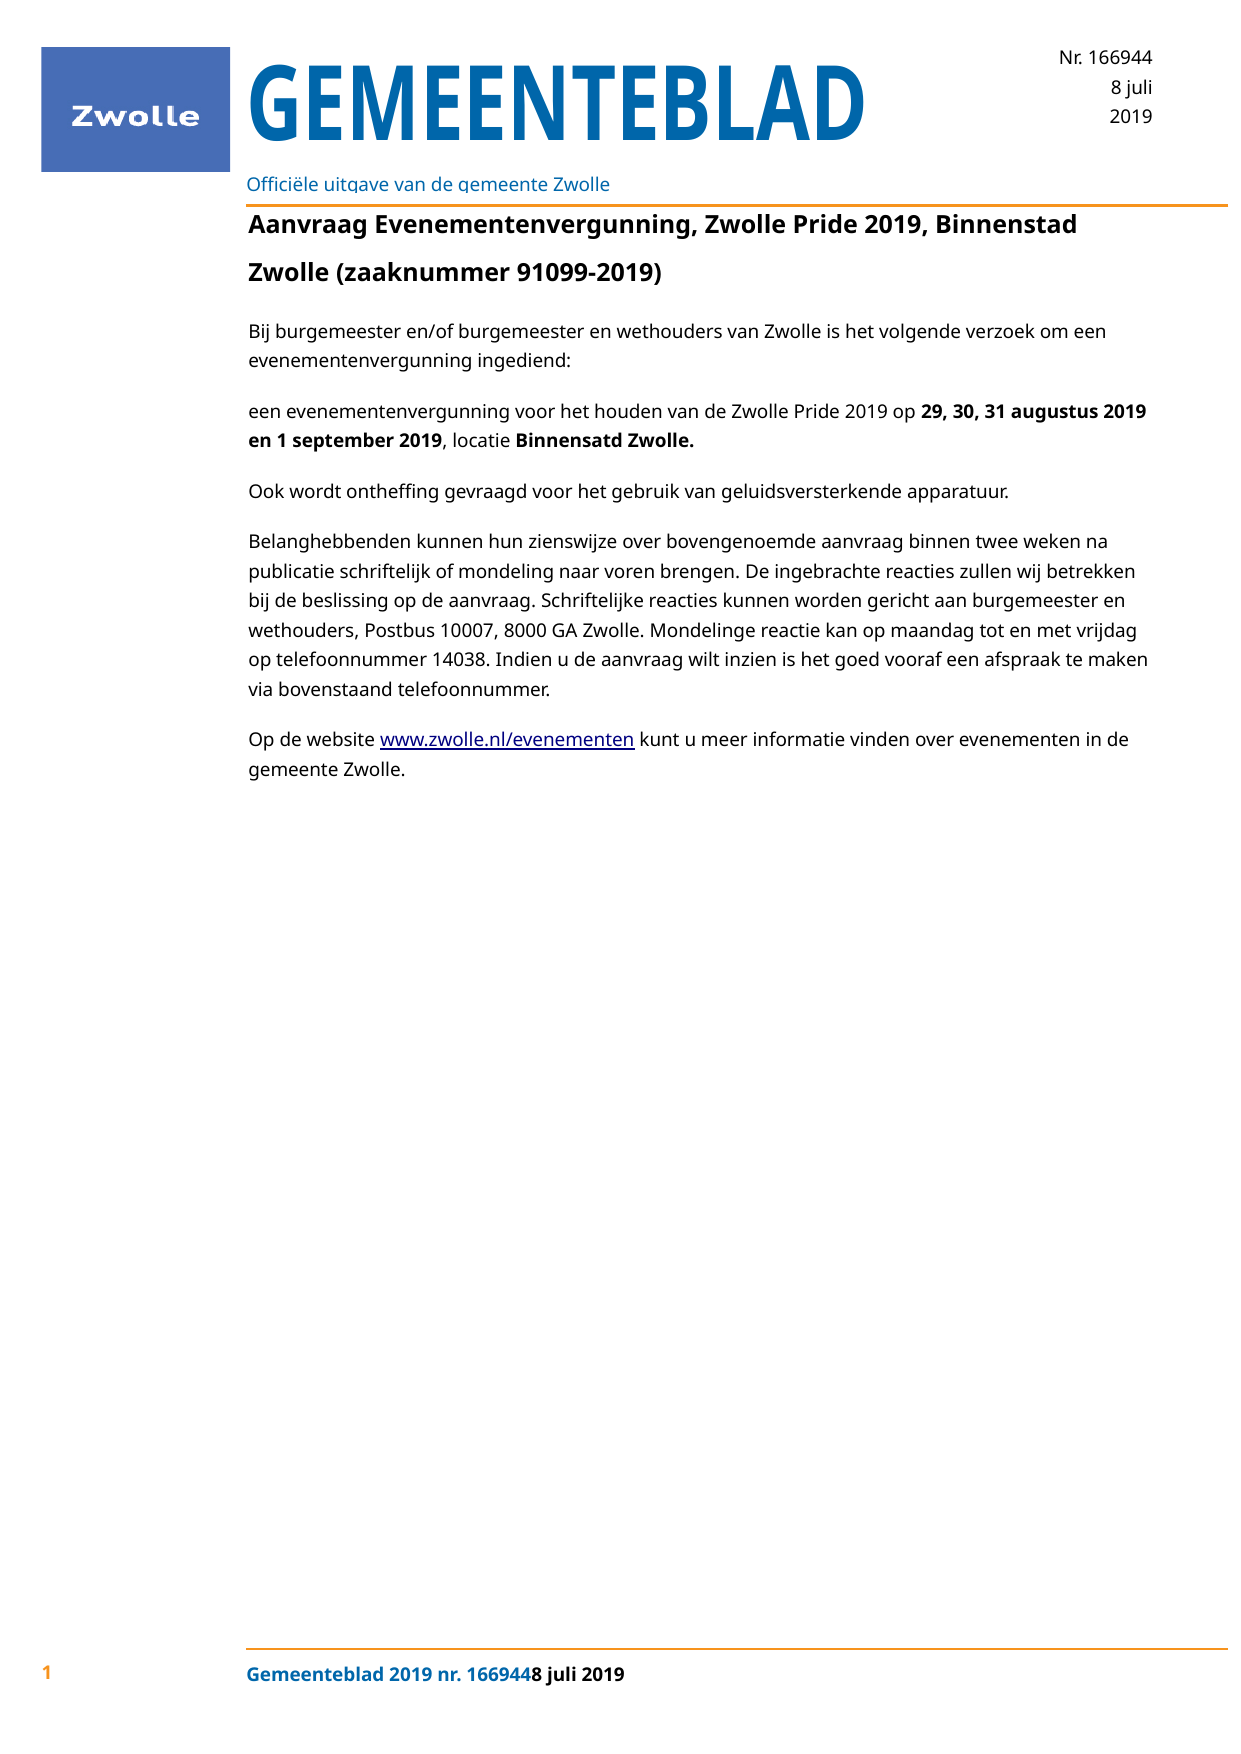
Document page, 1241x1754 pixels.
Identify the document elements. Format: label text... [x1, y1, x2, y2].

text Aanvraag Evenementenvergunning, Zwolle Pride 2019, Binnenstad Zwolle (zaaknummer 91099-2019) [248, 207, 1152, 288]
text Bij burgemeester en/of burgemeester en wethouders van Zwolle is het volgende verzoek om een evenementenvergunning ingediend: [248, 318, 1152, 373]
text Ook wordt ontheffing gevraagd voor het gebruik van geluidsversterkende apparatuur. [248, 478, 1152, 504]
picture [41, 47, 231, 172]
text een evenementenvergunning voor het houden van de Zwolle Pride 2019 op 29, 30, 31 augustus 2019 en 1 september 2019, locatie Binnensatd Zwolle. [248, 398, 1152, 453]
text Belanghebbenden kunnen hun zienswijze over bovengenoemde aanvraag binnen twee weken na publicatie schriftelijk of mondeling naar voren brengen. De ingebrachte reacties zullen wij betrekken bij de beslissing op de aanvraag. Schriftelijke reacties kunnen worden gericht aan burgemeester en wethouders, Postbus 10007, 8000 GA Zwolle. Mondelinge reactie kan op maandag tot en met vrijdag op telefoonnummer 14038. Indien u de aanvraag wilt inzien is het goed vooraf een afspraak te maken via bovenstaand telefoonnummer. [248, 528, 1152, 702]
text Op de website www.zwolle.nl/evenementen kunt u meer informatie vinden over evenementen in de gemeente Zwolle. [248, 727, 1152, 782]
